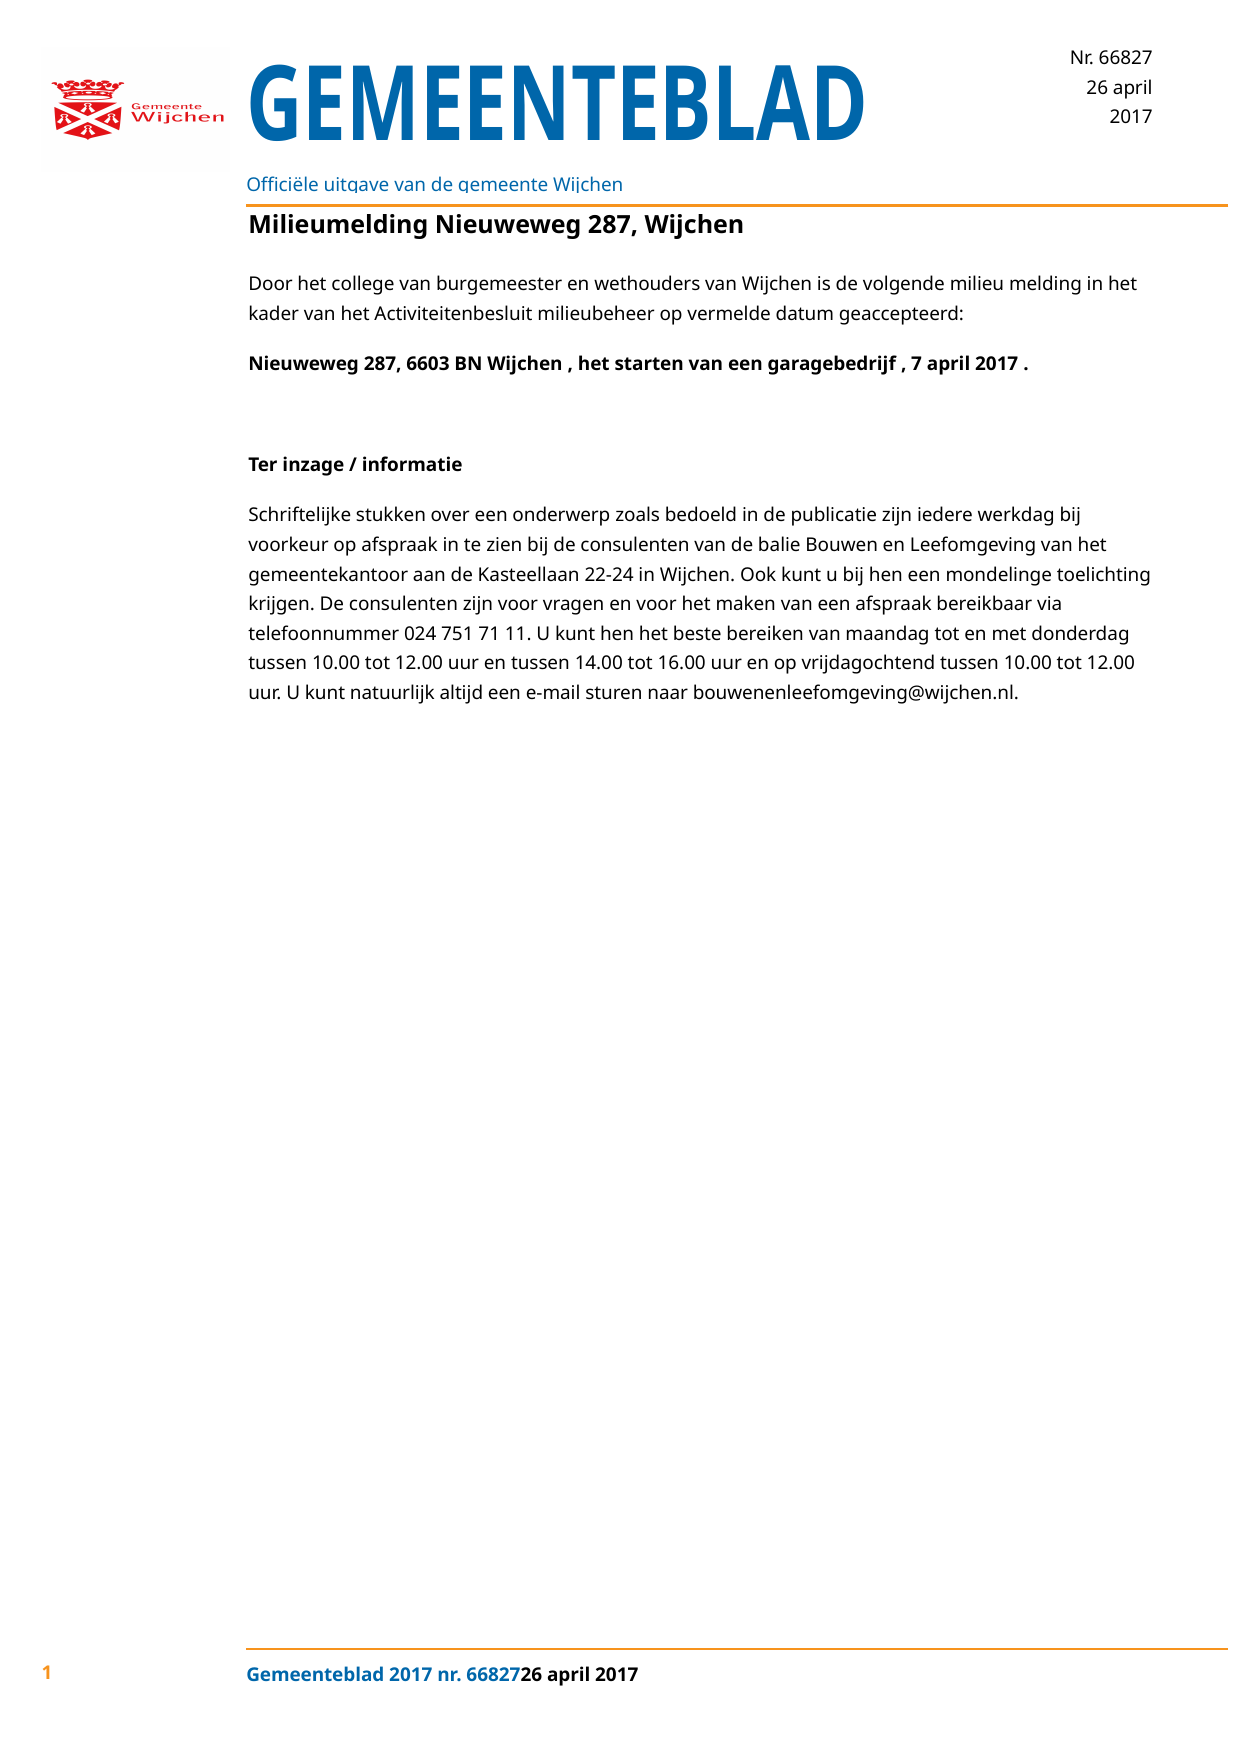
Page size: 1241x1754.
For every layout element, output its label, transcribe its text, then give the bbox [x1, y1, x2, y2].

picture [41, 47, 231, 172]
text Ter inzage / informatie [248, 451, 1152, 477]
text Schriftelijke stukken over een onderwerp zoals bedoeld in de publicatie zijn iedere werkdag bij voorkeur op afspraak in te zien bij de consulenten van de balie Bouwen en Leefomgeving van het gemeentekantoor aan de Kasteellaan 22-24 in Wijchen. Ook kunt u bij hen een mondelinge toelichting krijgen. De consulenten zijn voor vragen en voor het maken van een afspraak bereikbaar via telefoonnummer 024 751 71 11. U kunt hen het beste bereiken van maandag tot en met donderdag tussen 10.00 tot 12.00 uur en tussen 14.00 tot 16.00 uur en op vrijdagochtend tussen 10.00 tot 12.00 uur. U kunt natuurlijk altijd een e-mail sturen naar bouwenenleefomgeving@wijchen.nl. [248, 502, 1152, 705]
text Milieumelding Nieuweweg 287, Wijchen [248, 207, 1152, 241]
text Door het college van burgemeester en wethouders van Wijchen is de volgende milieu melding in het kader van het Activiteitenbesluit milieubeheer op vermelde datum geaccepteerd: [248, 270, 1152, 326]
text Nieuweweg 287, 6603 BN Wijchen , het starten van een garagebedrijf , 7 april 2017 . [248, 350, 1152, 376]
